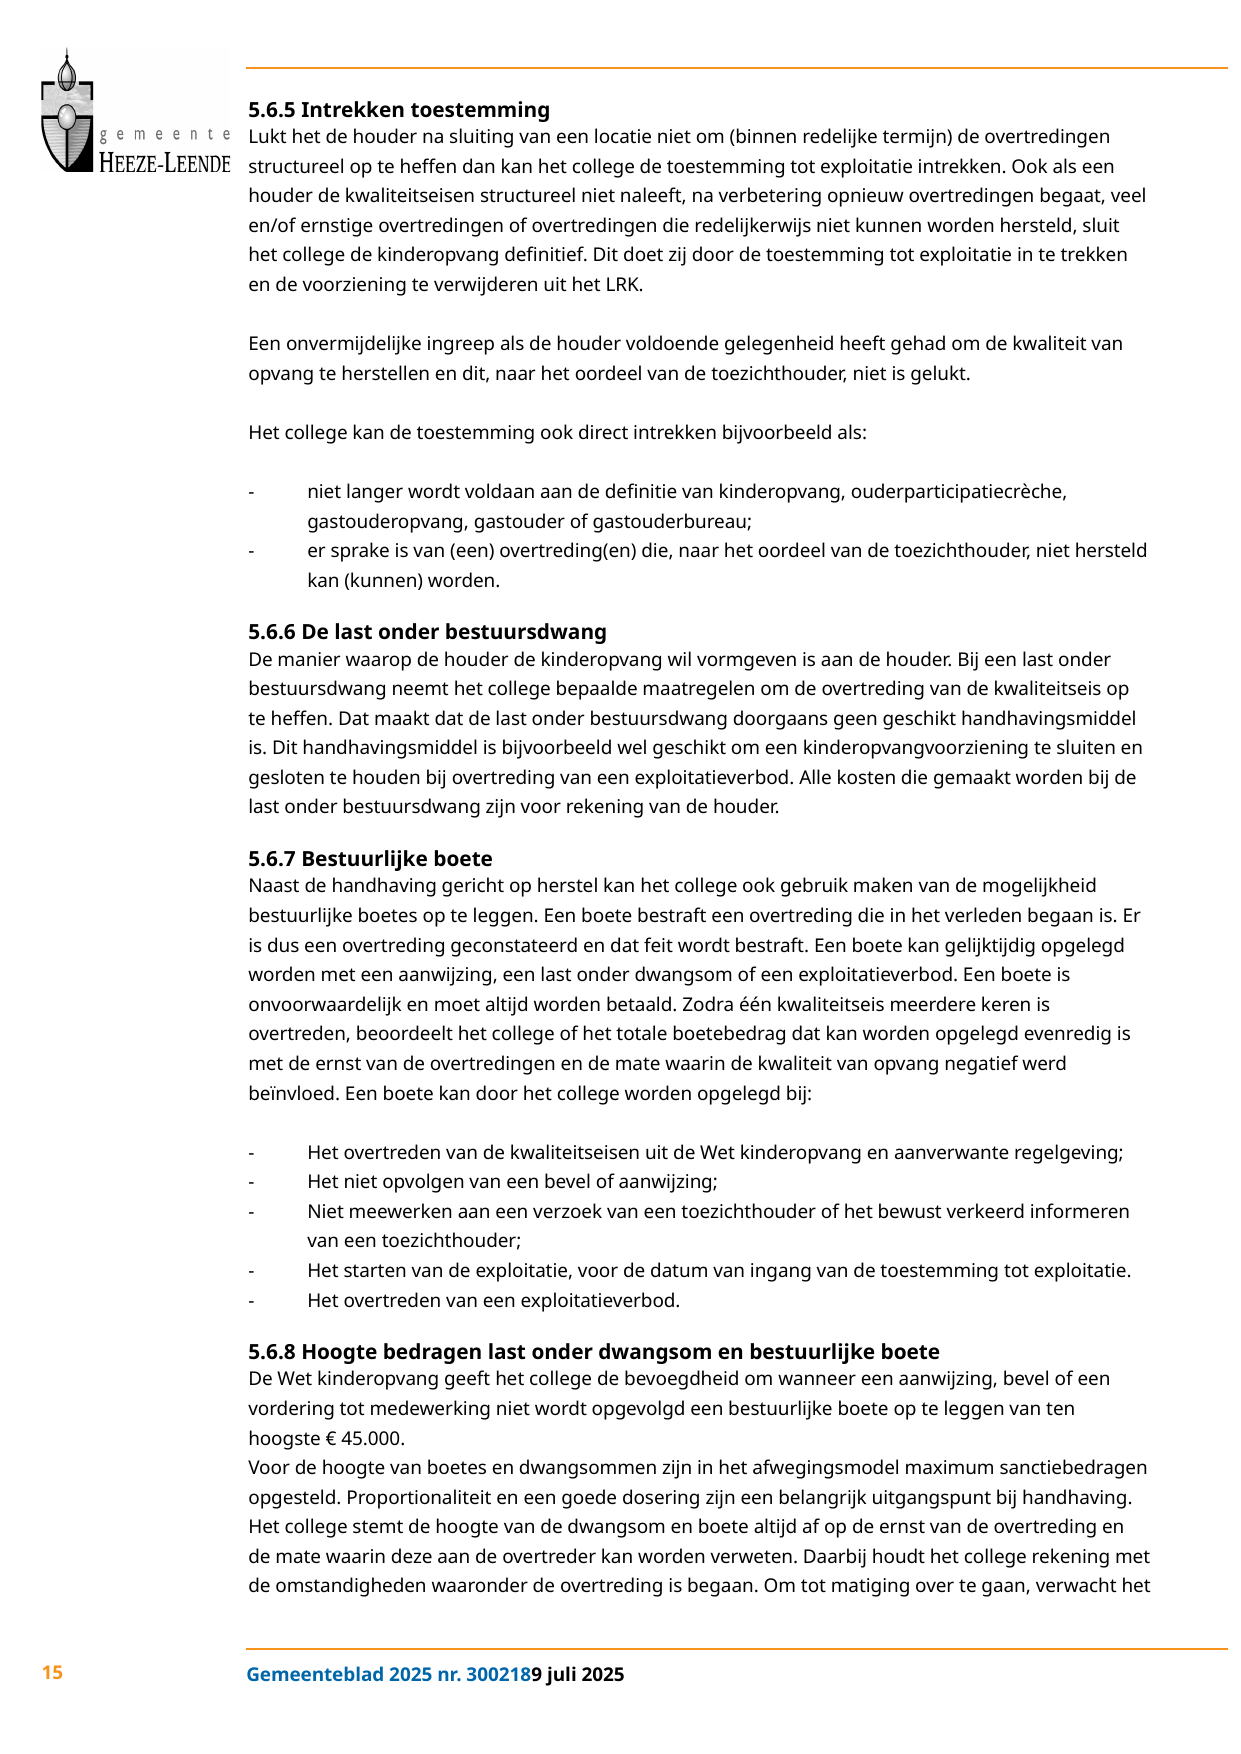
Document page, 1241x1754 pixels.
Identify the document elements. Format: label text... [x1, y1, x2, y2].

text 5.6.8 Hoogte bedragen last onder dwangsom en bestuurlijke boete [248, 1337, 1152, 1366]
text 5.6.5 Intrekken toestemming [248, 95, 1152, 123]
text De manier waarop de houder de kinderopvang wil vormgeven is aan de houder. Bij een last onder bestuursdwang neemt het college bepaalde maatregelen om de overtreding van de kwaliteitseis op te heffen. Dat maakt dat de last onder bestuursdwang doorgaans geen geschikt handhavingsmiddel is. Dit handhavingsmiddel is bijvoorbeeld wel geschikt om een kinderopvangvoorziening te sluiten en gesloten te houden bij overtreding van een exploitatieverbod. Alle kosten die gemaakt worden bij de last onder bestuursdwang zijn voor rekening van de houder. [248, 646, 1152, 819]
text Voor de hoogte van boetes en dwangsommen zijn in het afwegingsmodel maximum sanctiebedragen opgesteld. Proportionaliteit en een goede dosering zijn een belangrijk uitgangspunt bij handhaving. Het college stemt de hoogte van de dwangsom en boete altijd af op de ernst van de overtreding en de mate waarin deze aan de overtreder kan worden verweten. Daarbij houdt het college rekening met de omstandigheden waaronder de overtreding is begaan. Om tot matiging over te gaan, verwacht het [248, 1454, 1152, 1598]
picture [41, 47, 231, 172]
list Het overtreden van de kwaliteitseisen uit de Wet kinderopvang en aanverwante regelgeving; [248, 1139, 1152, 1164]
text Een onvermijdelijke ingreep als de houder voldoende gelegenheid heeft gehad om de kwaliteit van opvang te herstellen en dit, naar het oordeel van de toezichthouder, niet is gelukt. [248, 330, 1152, 386]
list Het overtreden van een exploitatieverbod. [248, 1287, 1152, 1312]
text 5.6.7 Bestuurlijke boete [248, 844, 1152, 873]
list Niet meewerken aan een verzoek van een toezichthouder of het bewust verkeerd informeren van een toezichthouder; [248, 1198, 1152, 1253]
text 5.6.6 De last onder bestuursdwang [248, 617, 1152, 646]
list Het niet opvolgen van een bevel of aanwijzing; [248, 1168, 1152, 1194]
text Het college kan de toestemming ook direct intrekken bijvoorbeeld als: [248, 419, 1152, 445]
text Lukt het de houder na sluiting van een locatie niet om (binnen redelijke termijn) de overtredingen structureel op te heffen dan kan het college de toestemming tot exploitatie intrekken. Ook als een houder de kwaliteitseisen structureel niet naleeft, na verbetering opnieuw overtredingen begaat, veel en/of ernstige overtredingen of overtredingen die redelijkerwijs niet kunnen worden hersteld, sluit het college de kinderopvang definitief. Dit doet zij door de toestemming tot exploitatie in te trekken en de voorziening te verwijderen uit het LRK. [248, 123, 1152, 297]
list Het starten van de exploitatie, voor de datum van ingang van de toestemming tot exploitatie. [248, 1257, 1152, 1283]
text De Wet kinderopvang geeft het college de bevoegdheid om wanneer een aanwijzing, bevel of een vordering tot medewerking niet wordt opgevolgd een bestuurlijke boete op te leggen van ten hoogste € 45.000. [248, 1366, 1152, 1451]
list niet langer wordt voldaan aan de definitie van kinderopvang, ouderparticipatiecrèche, gastouderopvang, gastouder of gastouderbureau; [248, 478, 1152, 533]
list er sprake is van (een) overtreding(en) die, naar het oordeel van de toezichthouder, niet hersteld kan (kunnen) worden. [248, 537, 1152, 593]
text Naast de handhaving gericht op herstel kan het college ook gebruik maken van de mogelijkheid bestuurlijke boetes op te leggen. Een boete bestraft een overtreding die in het verleden begaan is. Er is dus een overtreding geconstateerd en dat feit wordt bestraft. Een boete kan gelijktijdig opgelegd worden met een aanwijzing, een last onder dwangsom of een exploitatieverbod. Een boete is onvoorwaardelijk en moet altijd worden betaald. Zodra één kwaliteitseis meerdere keren is overtreden, beoordeelt het college of het totale boetebedrag dat kan worden opgelegd evenredig is met de ernst van de overtredingen en de mate waarin de kwaliteit van opvang negatief werd beïnvloed. Een boete kan door het college worden opgelegd bij: [248, 873, 1152, 1105]
